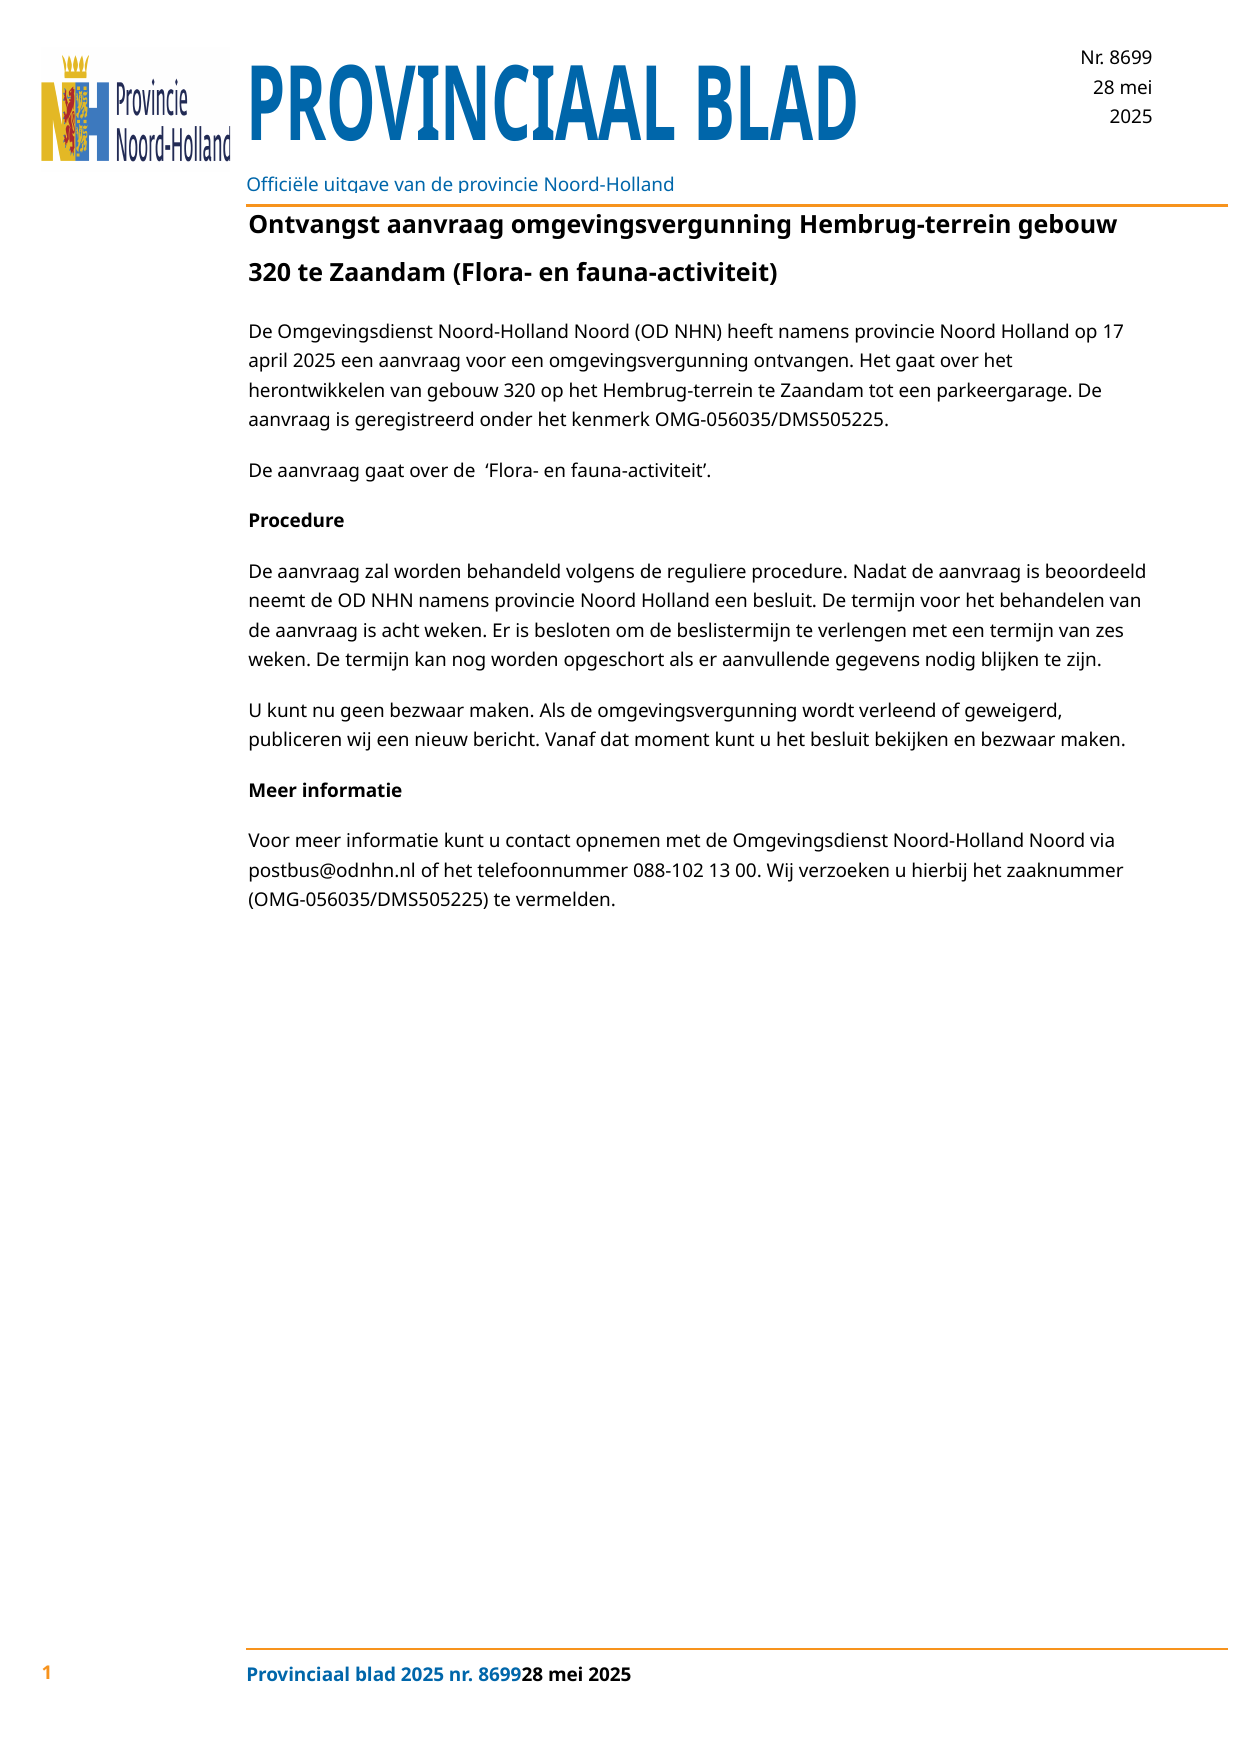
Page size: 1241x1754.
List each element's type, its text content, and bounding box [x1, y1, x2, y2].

text Procedure [248, 507, 1152, 533]
picture [41, 47, 231, 172]
text De Omgevingsdienst Noord-Holland Noord (OD NHN) heeft namens provincie Noord Holland op 17 april 2025 een aanvraag voor een omgevingsvergunning ontvangen. Het gaat over het herontwikkelen van gebouw 320 op het Hembrug-terrein te Zaandam tot een parkeergarage. De aanvraag is geregistreerd onder het kenmerk OMG-056035/DMS505225. [248, 318, 1152, 432]
text De aanvraag gaat over de ‘Flora- en fauna-activiteit’. [248, 457, 1152, 483]
text U kunt nu geen bezwaar maken. Als de omgevingsvergunning wordt verleend of geweigerd, publiceren wij een nieuw bericht. Vanaf dat moment kunt u het besluit bekijken en bezwaar maken. [248, 697, 1152, 752]
text Ontvangst aanvraag omgevingsvergunning Hembrug-terrein gebouw 320 te Zaandam (Flora- en fauna-activiteit) [248, 207, 1152, 288]
text De aanvraag zal worden behandeld volgens de reguliere procedure. Nadat de aanvraag is beoordeeld neemt de OD NHN namens provincie Noord Holland een besluit. De termijn voor het behandelen van de aanvraag is acht weken. Er is besloten om de beslistermijn te verlengen met een termijn van zes weken. De termijn kan nog worden opgeschort als er aanvullende gegevens nodig blijken te zijn. [248, 558, 1152, 672]
text Meer informatie [248, 777, 1152, 803]
text Voor meer informatie kunt u contact opnemen met de Omgevingsdienst Noord-Holland Noord via postbus@odnhn.nl of het telefoonnummer 088-102 13 00. Wij verzoeken u hierbij het zaaknummer (OMG-056035/DMS505225) te vermelden. [248, 827, 1152, 912]
